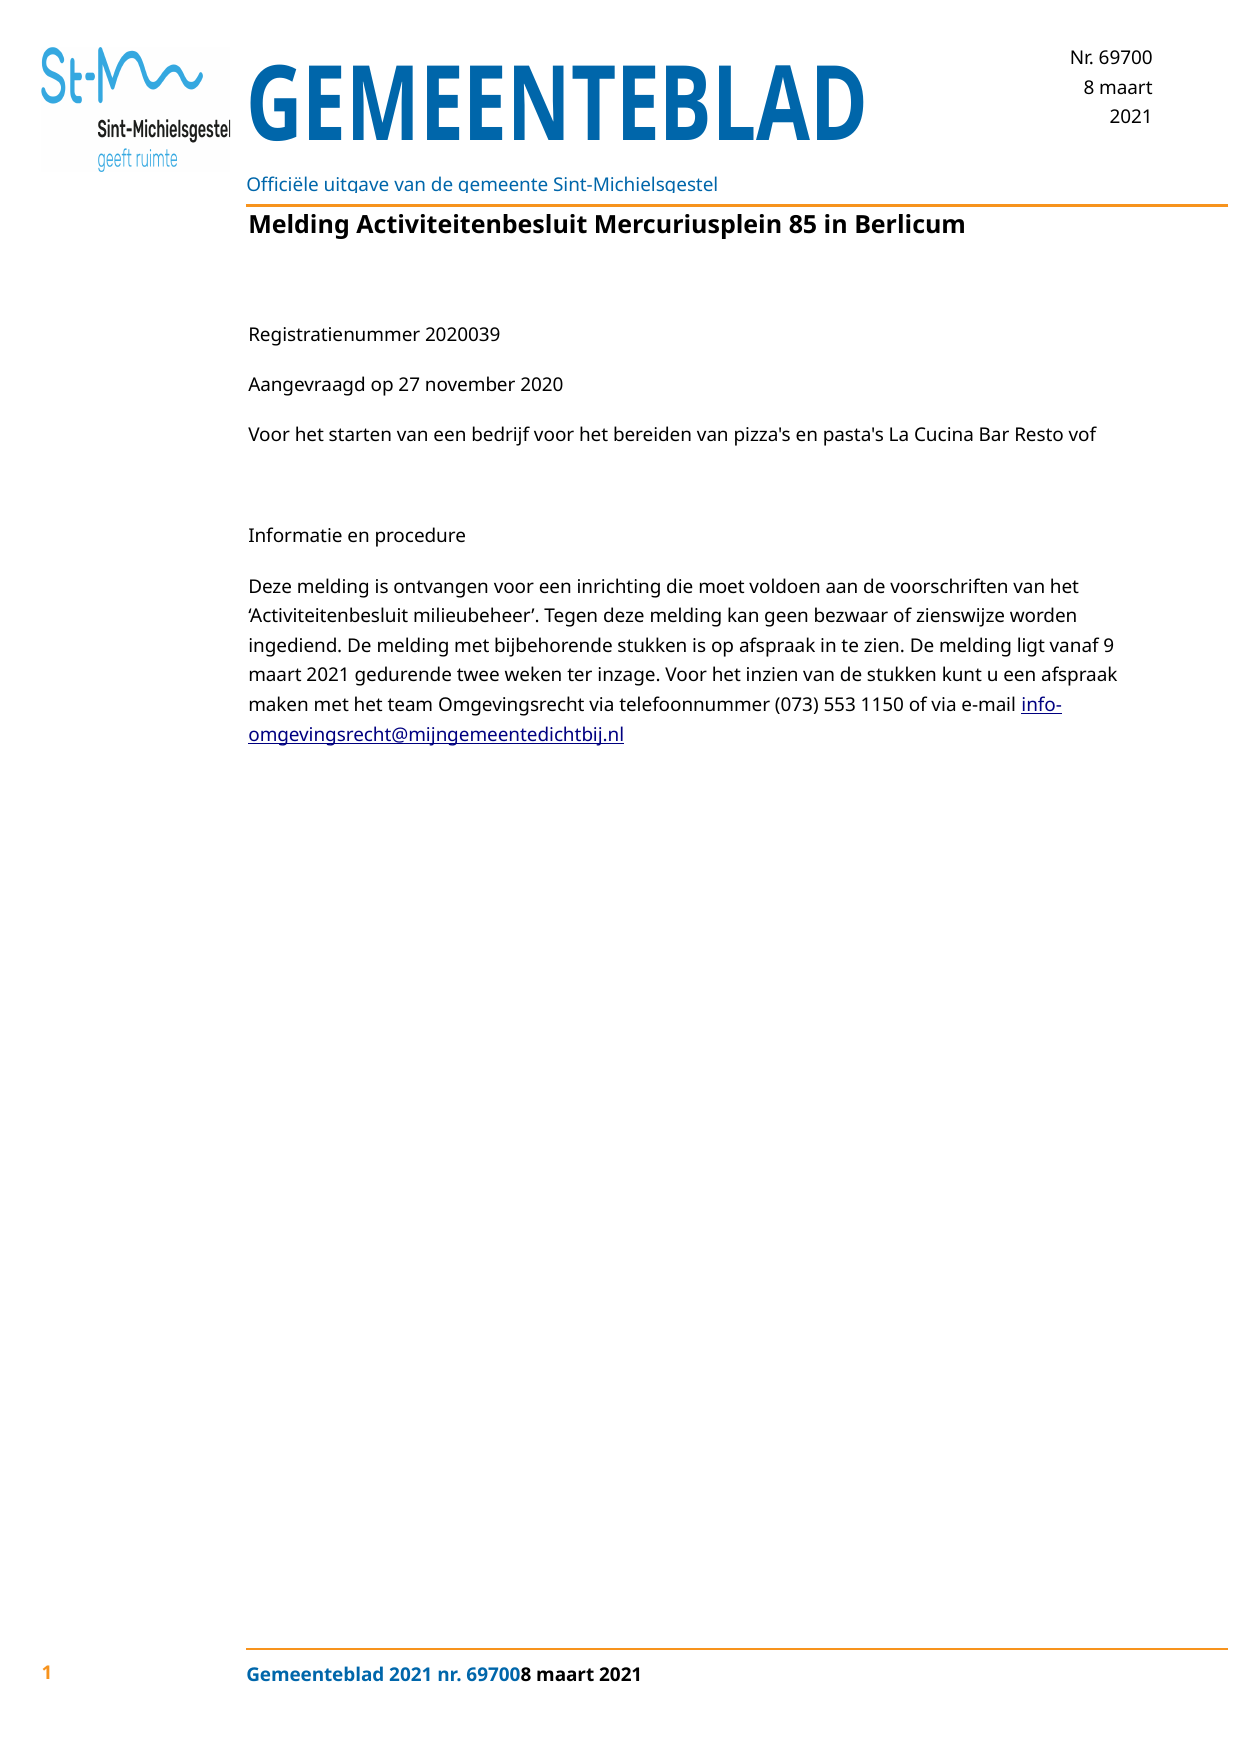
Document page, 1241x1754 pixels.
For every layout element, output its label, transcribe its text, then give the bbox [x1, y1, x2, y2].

text Voor het starten van een bedrijf voor het bereiden van pizza's en pasta's La Cucina Bar Resto vof [248, 422, 1152, 447]
text Aangevraagd op 27 november 2020 [248, 371, 1152, 397]
text Melding Activiteitenbesluit Mercuriusplein 85 in Berlicum [248, 207, 1152, 241]
picture [41, 47, 231, 172]
text Deze melding is ontvangen voor een inrichting die moet voldoen aan de voorschriften van het ‘Activiteitenbesluit milieubeheer’. Tegen deze melding kan geen bezwaar of zienswijze worden ingediend. De melding met bijbehorende stukken is op afspraak in te zien. De melding ligt vanaf 9 maart 2021 gedurende twee weken ter inzage. Voor het inzien van de stukken kunt u een afspraak maken met het team Omgevingsrecht via telefoonnummer (073) 553 1150 of via e-mail info-omgevingsrecht@mijngemeentedichtbij.nl [248, 573, 1152, 746]
text Informatie en procedure [248, 522, 1152, 548]
text Registratienummer 2020039 [248, 321, 1152, 346]
